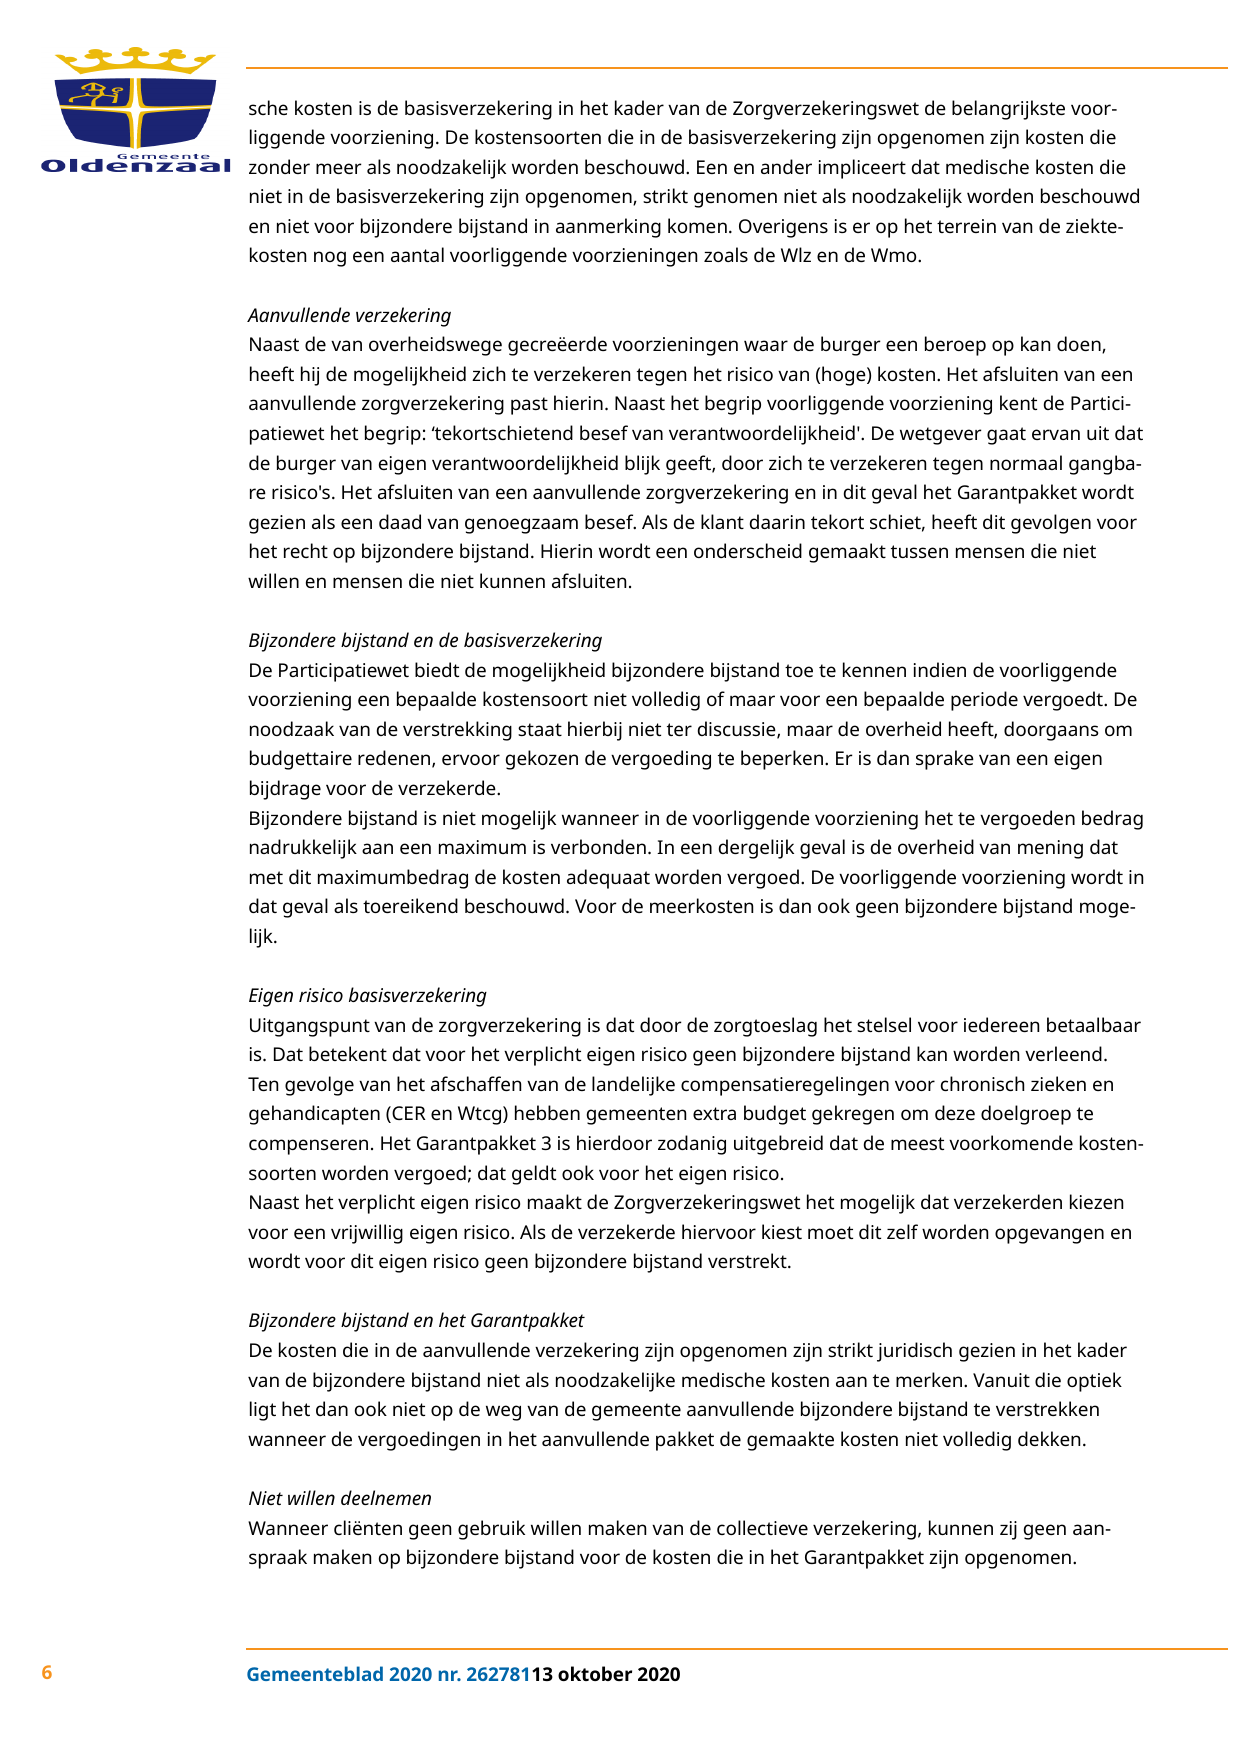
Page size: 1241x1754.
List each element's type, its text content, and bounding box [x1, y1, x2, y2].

text Wanneer cliënten geen gebruik willen maken van de collectieve verzekering, kunnen zij geen aan-spraak maken op bijzondere bijstand voor de kosten die in het Garantpakket zijn opgenomen. [248, 1515, 1152, 1570]
text Bijzondere bijstand en de basisverzekering [248, 627, 1152, 653]
text Bijzondere bijstand is niet mogelijk wanneer in de voorliggende voorziening het te vergoeden bedrag nadrukkelijk aan een maximum is verbonden. In een dergelijk geval is de overheid van mening dat met dit maximumbedrag de kosten adequaat worden vergoed. De voorliggende voorziening wordt in dat geval als toereikend beschouwd. Voor de meerkosten is dan ook geen bijzondere bijstand moge-lijk. [248, 805, 1152, 949]
text Aanvullende verzekering [248, 302, 1152, 328]
text sche kosten is de basisverzekering in het kader van de Zorgverzekeringswet de belangrijkste voor-liggende voorziening. De kostensoorten die in de basisverzekering zijn opgenomen zijn kosten die zonder meer als noodzakelijk worden beschouwd. Een en ander impliceert dat medische kosten die niet in de basisverzekering zijn opgenomen, strikt genomen niet als noodzakelijk worden beschouwd en niet voor bijzondere bijstand in aanmerking komen. Overigens is er op het terrein van de ziekte-kosten nog een aantal voorliggende voorzieningen zoals de Wlz en de Wmo. [248, 95, 1152, 268]
text Ten gevolge van het afschaffen van de landelijke compensatieregelingen voor chronisch zieken en gehandicapten (CER en Wtcg) hebben gemeenten extra budget gekregen om deze doelgroep te compenseren. Het Garantpakket 3 is hierdoor zodanig uitgebreid dat de meest voorkomende kosten-soorten worden vergoed; dat geldt ook voor het eigen risico. [248, 1071, 1152, 1186]
text Niet willen deelnemen [248, 1485, 1152, 1511]
picture [41, 47, 231, 172]
text Eigen risico basisverzekering [248, 982, 1152, 1008]
text De Participatiewet biedt de mogelijkheid bijzondere bijstand toe te kennen indien de voorliggende voorziening een bepaalde kostensoort niet volledig of maar voor een bepaalde periode vergoedt. De noodzaak van de verstrekking staat hierbij niet ter discussie, maar de overheid heeft, doorgaans om budgettaire redenen, ervoor gekozen de vergoeding te beperken. Er is dan sprake van een eigen bijdrage voor de verzekerde. [248, 657, 1152, 801]
text Naast het verplicht eigen risico maakt de Zorgverzekeringswet het mogelijk dat verzekerden kiezen voor een vrijwillig eigen risico. Als de verzekerde hiervoor kiest moet dit zelf worden opgevangen en wordt voor dit eigen risico geen bijzondere bijstand verstrekt. [248, 1189, 1152, 1274]
text Bijzondere bijstand en het Garantpakket [248, 1308, 1152, 1333]
text De kosten die in de aanvullende verzekering zijn opgenomen zijn strikt juridisch gezien in het kader van de bijzondere bijstand niet als noodzakelijke medische kosten aan te merken. Vanuit die optiek ligt het dan ook niet op de weg van de gemeente aanvullende bijzondere bijstand te verstrekken wanneer de vergoedingen in het aanvullende pakket de gemaakte kosten niet volledig dekken. [248, 1337, 1152, 1452]
text Naast de van overheidswege gecreëerde voorzieningen waar de burger een beroep op kan doen, heeft hij de mogelijkheid zich te verzekeren tegen het risico van (hoge) kosten. Het afsluiten van een aanvullende zorgverzekering past hierin. Naast het begrip voorliggende voorziening kent de Partici-patiewet het begrip: ‘tekortschietend besef van verantwoordelijkheid'. De wetgever gaat ervan uit dat de burger van eigen verantwoordelijkheid blijk geeft, door zich te verzekeren tegen normaal gangba-re risico's. Het afsluiten van een aanvullende zorgverzekering en in dit geval het Garantpakket wordt gezien als een daad van genoegzaam besef. Als de klant daarin tekort schiet, heeft dit gevolgen voor het recht op bijzondere bijstand. Hierin wordt een onderscheid gemaakt tussen mensen die niet willen en mensen die niet kunnen afsluiten. [248, 331, 1152, 594]
text Uitgangspunt van de zorgverzekering is dat door de zorgtoeslag het stelsel voor iedereen betaalbaar is. Dat betekent dat voor het verplicht eigen risico geen bijzondere bijstand kan worden verleend. [248, 1012, 1152, 1067]
